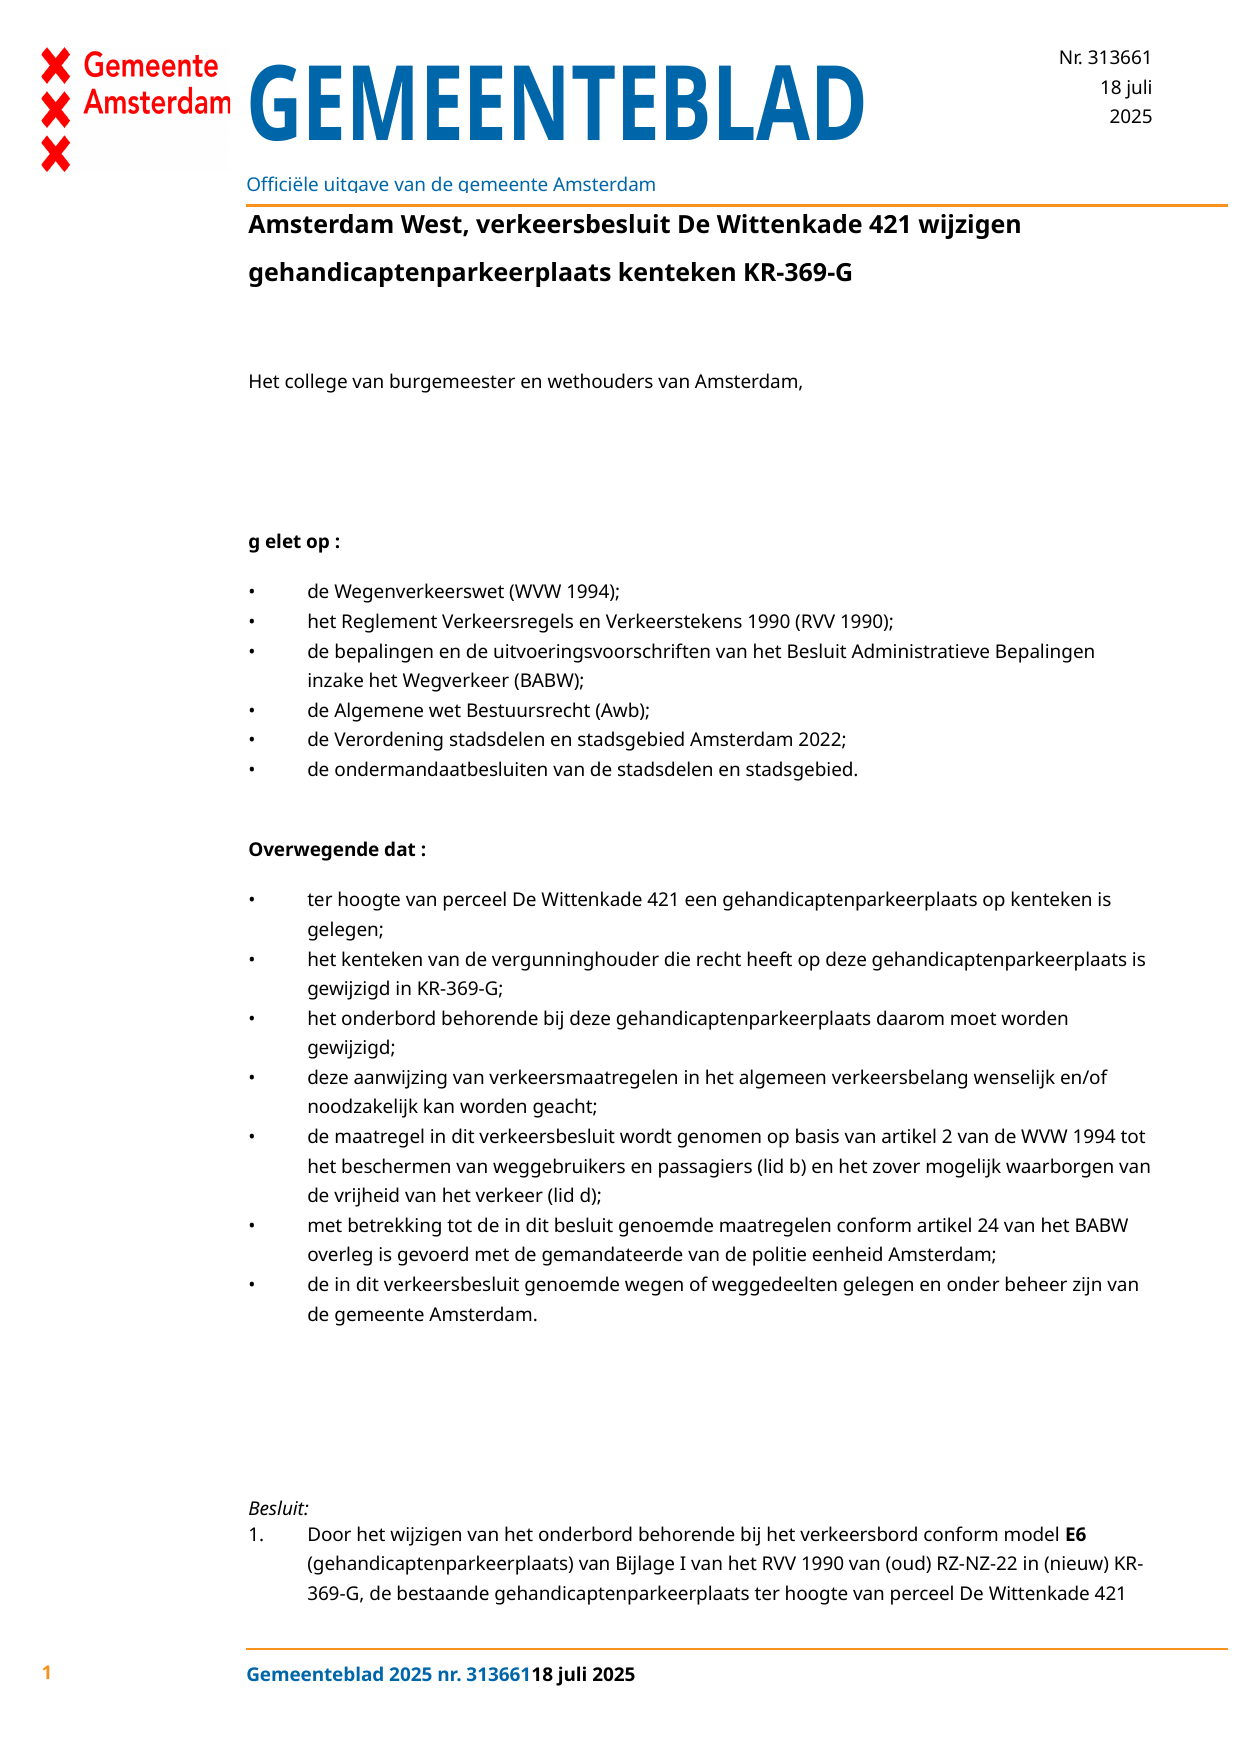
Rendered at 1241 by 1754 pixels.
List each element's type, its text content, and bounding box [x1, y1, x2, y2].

text g elet op : [248, 528, 1152, 554]
list met betrekking tot de in dit besluit genoemde maatregelen conform artikel 24 van het BABW overleg is gevoerd met de gemandateerde van de politie eenheid Amsterdam; [248, 1212, 1152, 1267]
list het onderbord behorende bij deze gehandicaptenparkeerplaats daarom moet worden gewijzigd; [248, 1005, 1152, 1060]
list het kenteken van de vergunninghouder die recht heeft op deze gehandicaptenparkeerplaats is gewijzigd in KR-369-G; [248, 946, 1152, 1001]
list de Verordening stadsdelen en stadsgebied Amsterdam 2022; [248, 727, 1152, 752]
list de maatregel in dit verkeersbesluit wordt genomen op basis van artikel 2 van de WVW 1994 tot het beschermen van weggebruikers en passagiers (lid b) en het zover mogelijk waarborgen van de vrijheid van het verkeer (lid d); [248, 1123, 1152, 1208]
list de Wegenverkeerswet (WVW 1994); [248, 579, 1152, 604]
list de ondermandaatbesluiten van de stadsdelen en stadsgebied. [248, 756, 1152, 782]
text Besluit: [248, 1495, 1152, 1521]
list de in dit verkeersbesluit genoemde wegen of weggedeelten gelegen en onder beheer zijn van de gemeente Amsterdam. [248, 1271, 1152, 1326]
list Door het wijzigen van het onderbord behorende bij het verkeersbord conform model E6 (gehandicaptenparkeerplaats) van Bijlage I van het RVV 1990 van (oud) RZ-NZ-22 in (nieuw) KR-369-G, de bestaande gehandicaptenparkeerplaats ter hoogte van perceel De Wittenkade 421 [248, 1521, 1152, 1606]
list de Algemene wet Bestuursrecht (Awb); [248, 697, 1152, 723]
list ter hoogte van perceel De Wittenkade 421 een gehandicaptenparkeerplaats op kenteken is gelegen; [248, 887, 1152, 942]
text Het college van burgemeester en wethouders van Amsterdam, [248, 368, 1152, 394]
text Amsterdam West, verkeersbesluit De Wittenkade 421 wijzigen gehandicaptenparkeerplaats kenteken KR-369-G [248, 207, 1152, 288]
text Overwegende dat : [248, 836, 1152, 862]
list het Reglement Verkeersregels en Verkeerstekens 1990 (RVV 1990); [248, 608, 1152, 634]
picture [41, 47, 231, 172]
list deze aanwijzing van verkeersmaatregelen in het algemeen verkeersbelang wenselijk en/of noodzakelijk kan worden geacht; [248, 1064, 1152, 1119]
list de bepalingen en de uitvoeringsvoorschriften van het Besluit Administratieve Bepalingen inzake het Wegverkeer (BABW); [248, 638, 1152, 693]
